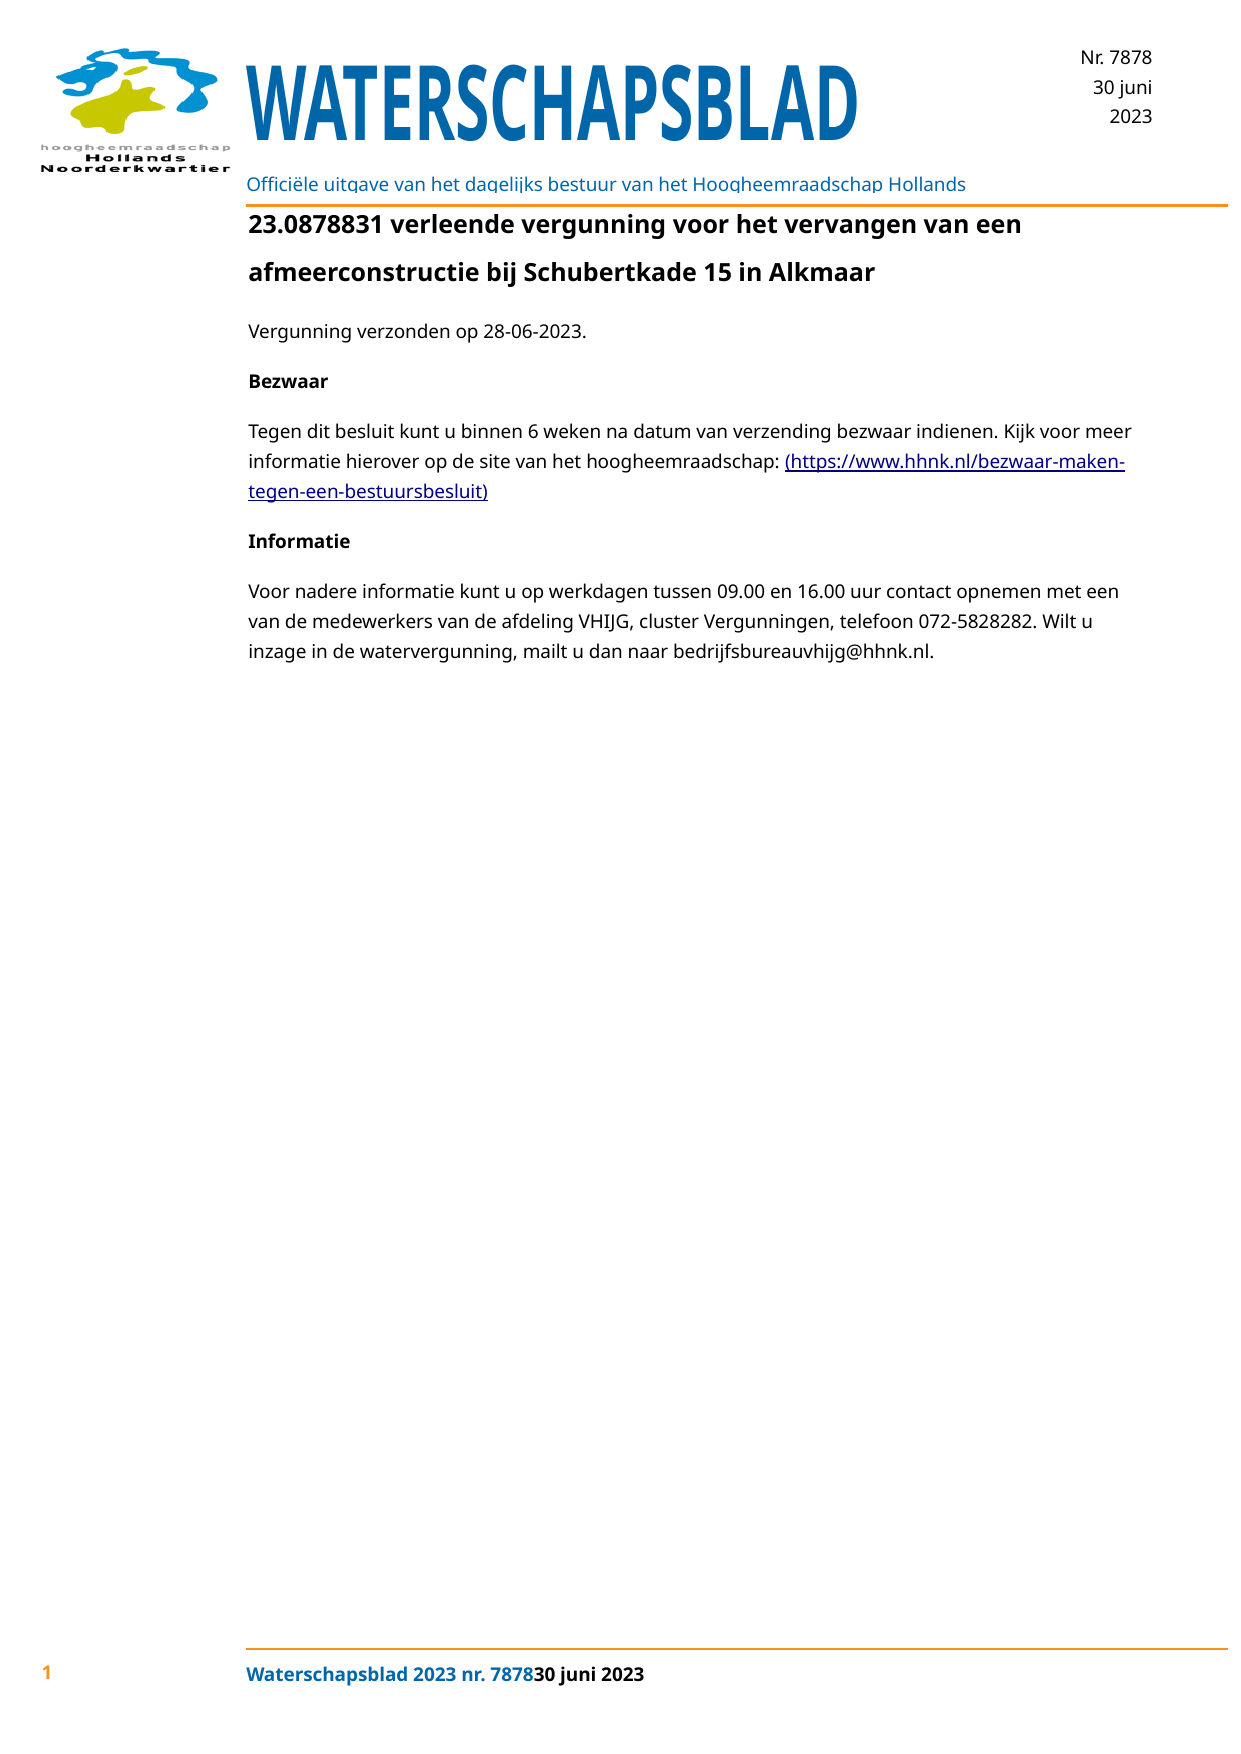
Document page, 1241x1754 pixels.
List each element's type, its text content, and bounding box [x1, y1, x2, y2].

text 23.0878831 verleende vergunning voor het vervangen van een afmeerconstructie bij Schubertkade 15 in Alkmaar [248, 207, 1152, 288]
picture [41, 47, 231, 172]
text Tegen dit besluit kunt u binnen 6 weken na datum van verzending bezwaar indienen. Kijk voor meer informatie hierover op de site van het hoogheemraadschap: (https://www.hhnk.nl/bezwaar-maken-tegen-een-bestuursbesluit) [248, 419, 1152, 504]
text Vergunning verzonden op 28-06-2023. [248, 318, 1152, 344]
text Voor nadere informatie kunt u op werkdagen tussen 09.00 en 16.00 uur contact opnemen met een van de medewerkers van de afdeling VHIJG, cluster Vergunningen, telefoon 072-5828282. Wilt u inzage in de watervergunning, mailt u dan naar bedrijfsbureauvhijg@hhnk.nl. [248, 579, 1152, 664]
text Bezwaar [248, 368, 1152, 394]
text Informatie [248, 528, 1152, 554]
